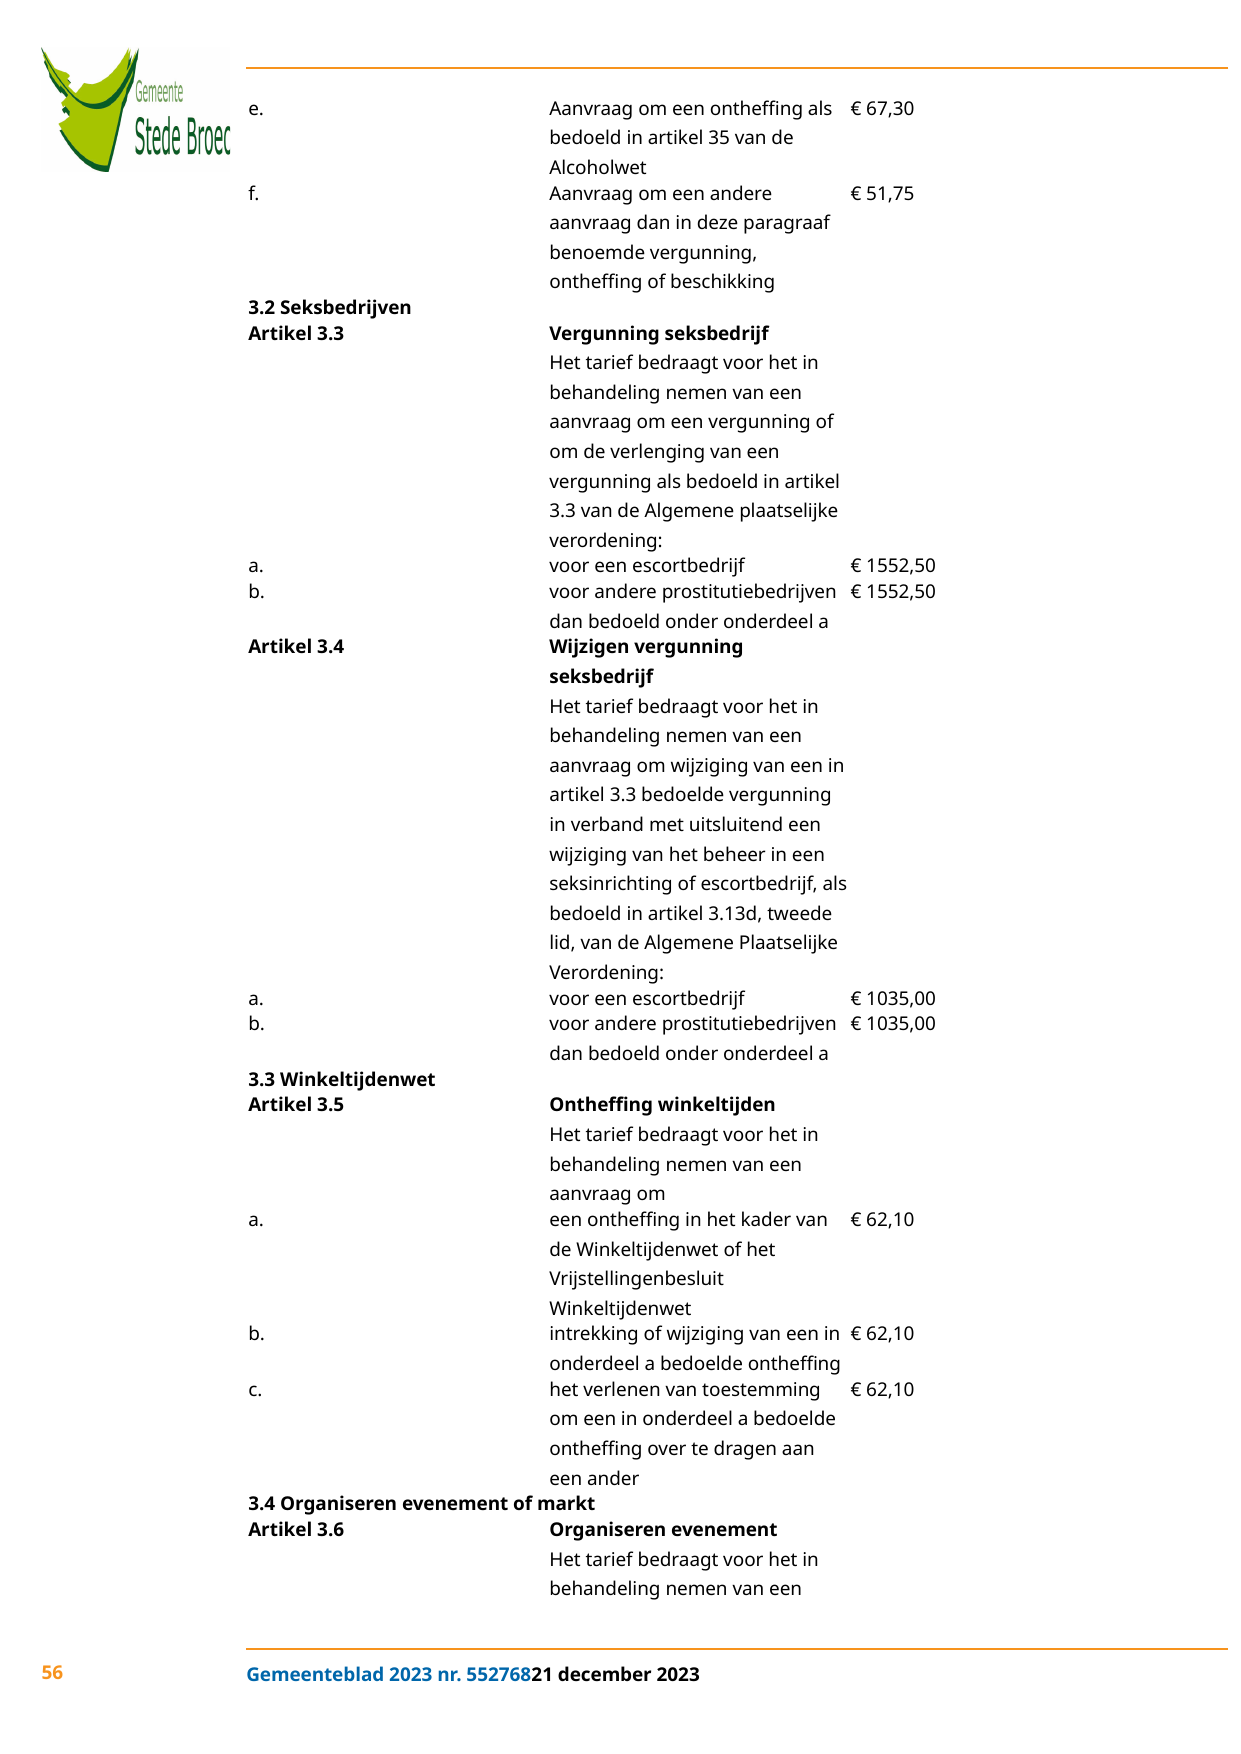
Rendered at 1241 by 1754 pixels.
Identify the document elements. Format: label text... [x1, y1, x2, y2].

table_cell b. [248, 579, 549, 634]
table_cell 3.3 Winkeltijdenwet [248, 1066, 549, 1092]
table_cell € 1035,00 [850, 1011, 1152, 1066]
table_cell € 62,10 [850, 1321, 1152, 1376]
table_cell € 62,10 [850, 1376, 1152, 1490]
table_cell € 1552,50 [850, 553, 1152, 578]
table_cell Aanvraag om een ontheffing als bedoeld in artikel 35 van de Alcoholwet [549, 95, 850, 180]
table_cell Artikel 3.3 [248, 320, 549, 553]
table_cell Organiseren evenement Het tarief bedraagt voor het in behandeling nemen van een [549, 1516, 850, 1601]
table_cell a. [248, 985, 549, 1011]
table_cell Artikel 3.4 [248, 634, 549, 985]
table_cell [850, 634, 1152, 985]
table_cell f. [248, 180, 549, 294]
table_cell c. [248, 1376, 549, 1490]
table_cell voor een escortbedrijf [549, 553, 850, 578]
table_cell [549, 1066, 850, 1092]
table_cell intrekking of wijziging van een in onderdeel a bedoelde ontheffing [549, 1321, 850, 1376]
table_cell a. [248, 553, 549, 578]
table_cell voor andere prostitutiebedrijven dan bedoeld onder onderdeel a [549, 579, 850, 634]
table_cell Wijzigen vergunning seksbedrijf Het tarief bedraagt voor het in behandeling nemen van een aanvraag om wijziging van een in artikel 3.3 bedoelde vergunning in verband met uitsluitend een wijziging van het beheer in een seksinrichting of escortbedrijf, als bedoeld in artikel 3.13d, tweede lid, van de Algemene Plaatselijke Verordening: [549, 634, 850, 985]
table_cell voor andere prostitutiebedrijven dan bedoeld onder onderdeel a [549, 1011, 850, 1066]
table_cell Aanvraag om een andere aanvraag dan in deze paragraaf benoemde vergunning, ontheffing of beschikking [549, 180, 850, 294]
table_cell een ontheffing in het kader van de Winkeltijdenwet of het Vrijstellingenbesluit Winkeltijdenwet [549, 1206, 850, 1321]
table_cell het verlenen van toestemming om een in onderdeel a bedoelde ontheffing over te dragen aan een ander [549, 1376, 850, 1490]
table_cell b. [248, 1011, 549, 1066]
table_cell € 67,30 [850, 95, 1152, 180]
table_cell Artikel 3.5 [248, 1092, 549, 1206]
table_cell e. [248, 95, 549, 180]
table_cell [850, 1092, 1152, 1206]
table_cell Vergunning seksbedrijf Het tarief bedraagt voor het in behandeling nemen van een aanvraag om een vergunning of om de verlenging van een vergunning als bedoeld in artikel 3.3 van de Algemene plaatselijke verordening: [549, 320, 850, 553]
table_cell a. [248, 1206, 549, 1321]
table_cell b. [248, 1321, 549, 1376]
table_cell € 1035,00 [850, 985, 1152, 1011]
table_cell Artikel 3.6 [248, 1516, 549, 1601]
table_cell [850, 320, 1152, 553]
table_cell € 1552,50 [850, 579, 1152, 634]
table_cell € 51,75 [850, 180, 1152, 294]
table_cell € 62,10 [850, 1206, 1152, 1321]
table_cell voor een escortbedrijf [549, 985, 850, 1011]
table_cell Ontheffing winkeltijden Het tarief bedraagt voor het in behandeling nemen van een aanvraag om [549, 1092, 850, 1206]
table_cell [850, 1066, 1152, 1092]
table_cell 3.2 Seksbedrijven [248, 294, 1152, 320]
picture [41, 47, 231, 172]
table_cell [850, 1516, 1152, 1601]
table_cell 3.4 Organiseren evenement of markt [248, 1490, 1152, 1516]
